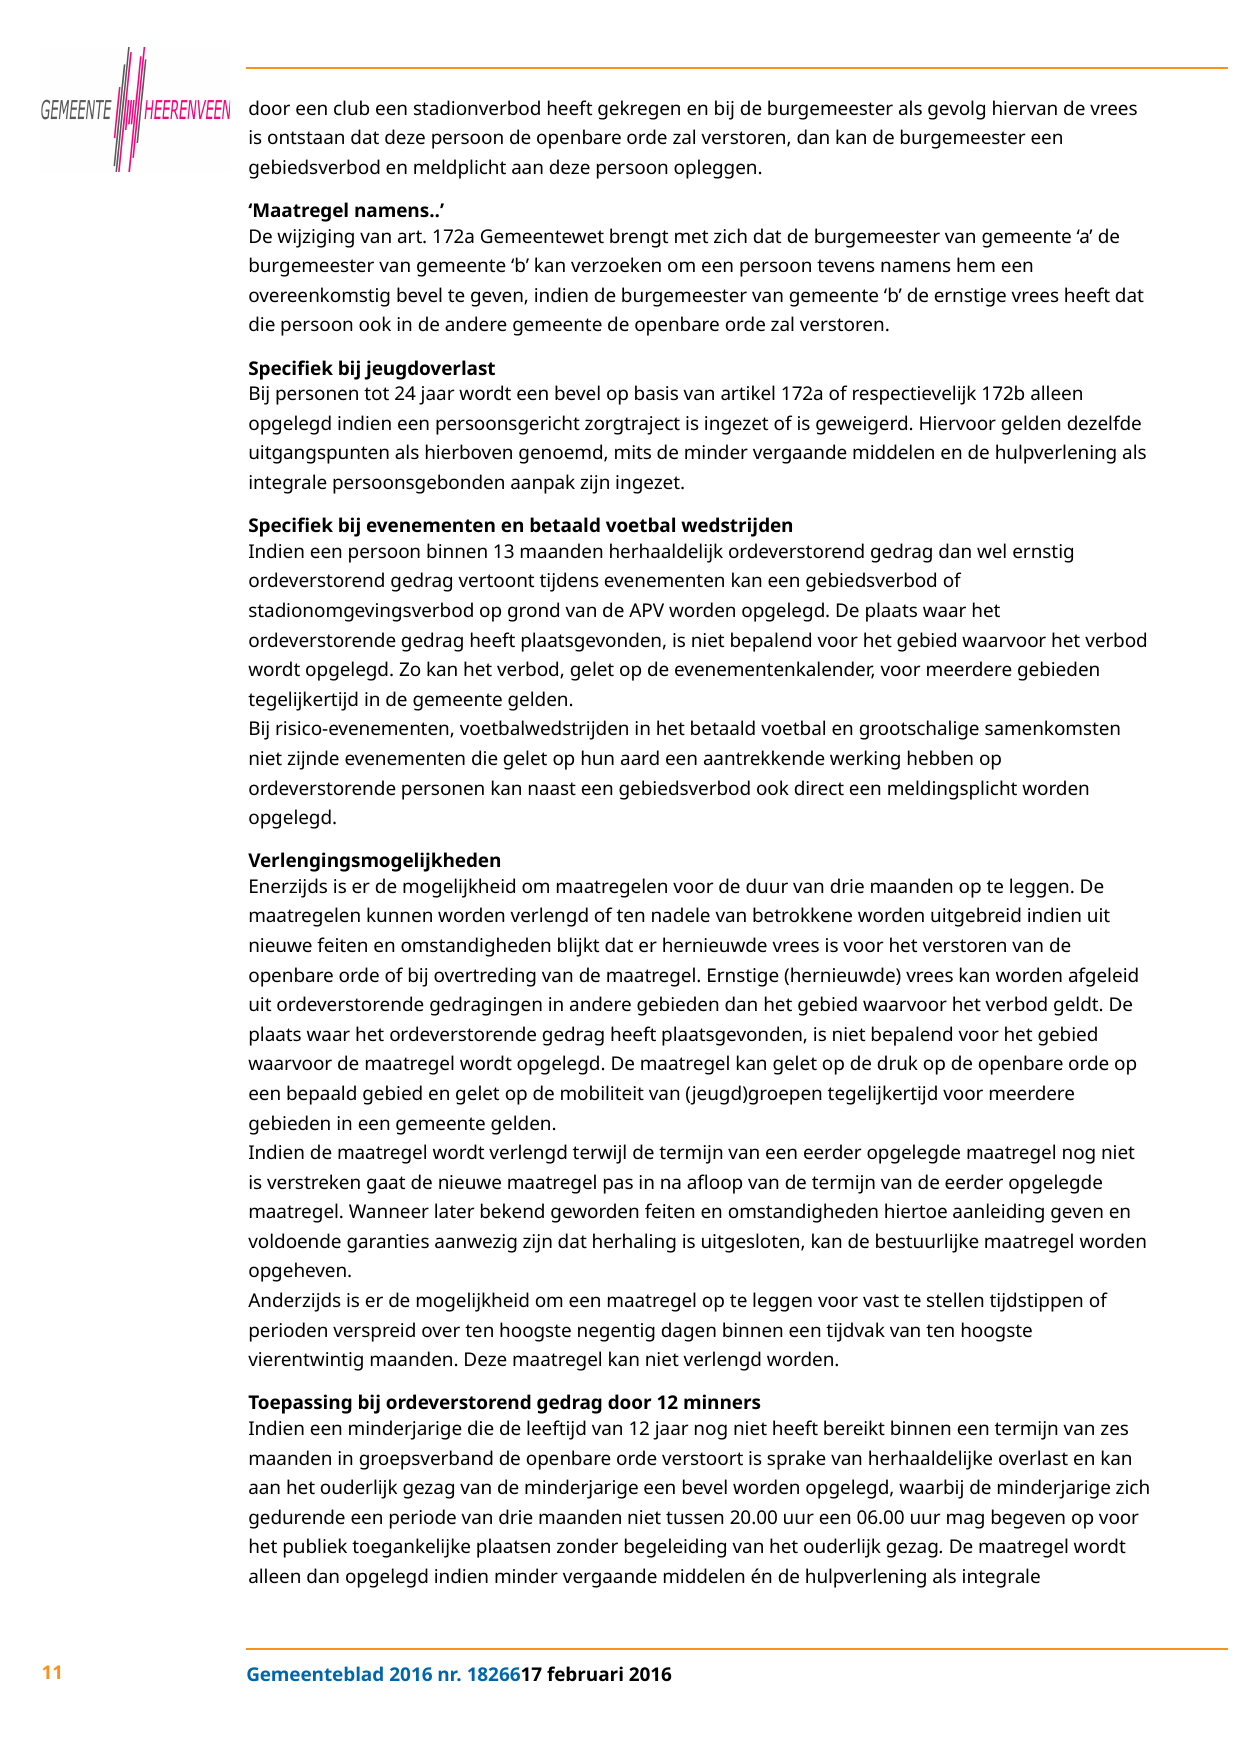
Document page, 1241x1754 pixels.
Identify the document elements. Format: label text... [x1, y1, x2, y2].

text ‘Maatregel namens..’ [248, 197, 1152, 223]
text Enerzijds is er de mogelijkheid om maatregelen voor de duur van drie maanden op te leggen. De maatregelen kunnen worden verlengd of ten nadele van betrokkene worden uitgebreid indien uit nieuwe feiten en omstandigheden blijkt dat er hernieuwde vrees is voor het verstoren van de openbare orde of bij overtreding van de maatregel. Ernstige (hernieuwde) vrees kan worden afgeleid uit ordeverstorende gedragingen in andere gebieden dan het gebied waarvoor het verbod geldt. De plaats waar het ordeverstorende gedrag heeft plaatsgevonden, is niet bepalend voor het gebied waarvoor de maatregel wordt opgelegd. De maatregel kan gelet op de druk op de openbare orde op een bepaald gebied en gelet op de mobiliteit van (jeugd)groepen tegelijkertijd voor meerdere gebieden in een gemeente gelden. [248, 873, 1152, 1136]
picture [41, 47, 231, 172]
text Anderzijds is er de mogelijkheid om een maatregel op te leggen voor vast te stellen tijdstippen of perioden verspreid over ten hoogste negentig dagen binnen een tijdvak van ten hoogste vierentwintig maanden. Deze maatregel kan niet verlengd worden. [248, 1287, 1152, 1372]
text Verlengingsmogelijkheden [248, 847, 1152, 873]
text Bij personen tot 24 jaar wordt een bevel op basis van artikel 172a of respectievelijk 172b alleen opgelegd indien een persoonsgericht zorgtraject is ingezet of is geweigerd. Hiervoor gelden dezelfde uitgangspunten als hierboven genoemd, mits de minder vergaande middelen en de hulpverlening als integrale persoonsgebonden aanpak zijn ingezet. [248, 380, 1152, 495]
text Bij risico-evenementen, voetbalwedstrijden in het betaald voetbal en grootschalige samenkomsten niet zijnde evenementen die gelet op hun aard een aantrekkende werking hebben op ordeverstorende personen kan naast een gebiedsverbod ook direct een meldingsplicht worden opgelegd. [248, 716, 1152, 830]
text De wijziging van art. 172a Gemeentewet brengt met zich dat de burgemeester van gemeente ‘a’ de burgemeester van gemeente ‘b’ kan verzoeken om een persoon tevens namens hem een overeenkomstig bevel te geven, indien de burgemeester van gemeente ‘b’ de ernstige vrees heeft dat die persoon ook in de andere gemeente de openbare orde zal verstoren. [248, 223, 1152, 337]
text Specifiek bij evenementen en betaald voetbal wedstrijden [248, 512, 1152, 538]
text Indien een minderjarige die de leeftijd van 12 jaar nog niet heeft bereikt binnen een termijn van zes maanden in groepsverband de openbare orde verstoort is sprake van herhaaldelijke overlast en kan aan het ouderlijk gezag van de minderjarige een bevel worden opgelegd, waarbij de minderjarige zich gedurende een periode van drie maanden niet tussen 20.00 uur een 06.00 uur mag begeven op voor het publiek toegankelijke plaatsen zonder begeleiding van het ouderlijk gezag. De maatregel wordt alleen dan opgelegd indien minder vergaande middelen én de hulpverlening als integrale [248, 1415, 1152, 1589]
text Indien de maatregel wordt verlengd terwijl de termijn van een eerder opgelegde maatregel nog niet is verstreken gaat de nieuwe maatregel pas in na afloop van de termijn van de eerder opgelegde maatregel. Wanneer later bekend geworden feiten en omstandigheden hiertoe aanleiding geven en voldoende garanties aanwezig zijn dat herhaling is uitgesloten, kan de bestuurlijke maatregel worden opgeheven. [248, 1139, 1152, 1283]
text door een club een stadionverbod heeft gekregen en bij de burgemeester als gevolg hiervan de vrees is ontstaan dat deze persoon de openbare orde zal verstoren, dan kan de burgemeester een gebiedsverbod en meldplicht aan deze persoon opleggen. [248, 95, 1152, 180]
text Indien een persoon binnen 13 maanden herhaaldelijk ordeverstorend gedrag dan wel ernstig ordeverstorend gedrag vertoont tijdens evenementen kan een gebiedsverbod of stadionomgevingsverbod op grond van de APV worden opgelegd. De plaats waar het ordeverstorende gedrag heeft plaatsgevonden, is niet bepalend voor het gebied waarvoor het verbod wordt opgelegd. Zo kan het verbod, gelet op de evenementenkalender, voor meerdere gebieden tegelijkertijd in de gemeente gelden. [248, 538, 1152, 712]
text Toepassing bij ordeverstorend gedrag door 12 minners [248, 1389, 1152, 1415]
text Specifiek bij jeugdoverlast [248, 355, 1152, 380]
